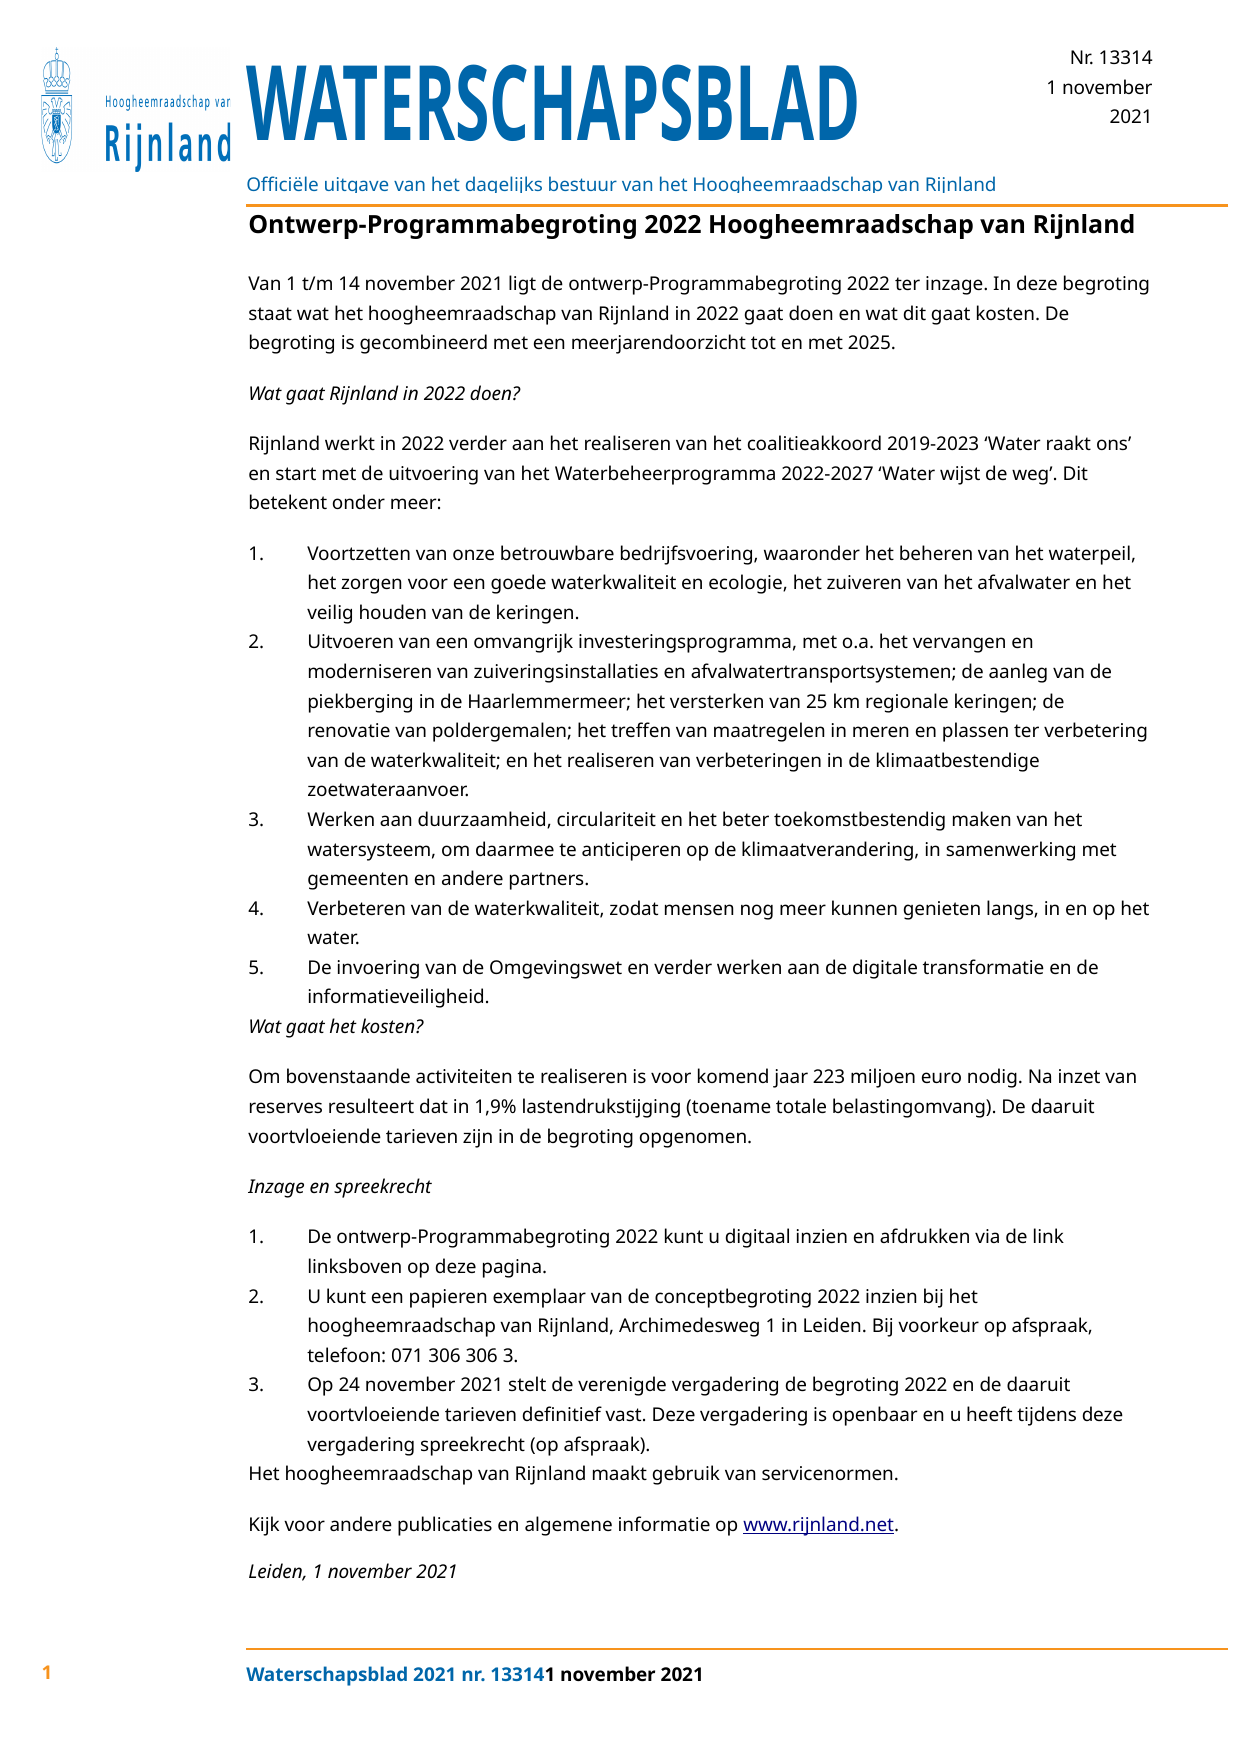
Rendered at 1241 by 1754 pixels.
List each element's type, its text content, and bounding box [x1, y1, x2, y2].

list Verbeteren van de waterkwaliteit, zodat mensen nog meer kunnen genieten langs, in en op het water. [248, 895, 1152, 950]
list De ontwerp-Programmabegroting 2022 kunt u digitaal inzien en afdrukken via de link linksboven op deze pagina. [248, 1224, 1152, 1279]
text Wat gaat het kosten? [248, 1013, 1152, 1039]
text Ontwerp-Programmabegroting 2022 Hoogheemraadschap van Rijnland [248, 207, 1152, 241]
picture [41, 47, 231, 172]
text Het hoogheemraadschap van Rijnland maakt gebruik van servicenormen. [248, 1460, 1152, 1486]
list De invoering van de Omgevingswet en verder werken aan de digitale transformatie en de informatieveiligheid. [248, 954, 1152, 1009]
text Kijk voor andere publicaties en algemene informatie op www.rijnland.net. [248, 1511, 1152, 1536]
text Rijnland werkt in 2022 verder aan het realiseren van het coalitieakkoord 2019-2023 ‘Water raakt ons’ en start met de uitvoering van het Waterbeheerprogramma 2022-2027 ‘Water wijst de weg’. Dit betekent onder meer: [248, 430, 1152, 515]
text Van 1 t/m 14 november 2021 ligt de ontwerp-Programmabegroting 2022 ter inzage. In deze begroting staat wat het hoogheemraadschap van Rijnland in 2022 gaat doen en wat dit gaat kosten. De begroting is gecombineerd met een meerjarendoorzicht tot en met 2025. [248, 270, 1152, 355]
list Op 24 november 2021 stelt de verenigde vergadering de begroting 2022 en de daaruit voortvloeiende tarieven definitief vast. Deze vergadering is openbaar en u heeft tijdens deze vergadering spreekrecht (op afspraak). [248, 1372, 1152, 1456]
text Om bovenstaande activiteiten te realiseren is voor komend jaar 223 miljoen euro nodig. Na inzet van reserves resulteert dat in 1,9% lastendrukstijging (toename totale belastingomvang). De daaruit voortvloeiende tarieven zijn in de begroting opgenomen. [248, 1064, 1152, 1148]
text Leiden, 1 november 2021 [248, 1558, 1152, 1584]
list Voortzetten van onze betrouwbare bedrijfsvoering, waaronder het beheren van het waterpeil, het zorgen voor een goede waterkwaliteit en ecologie, het zuiveren van het afvalwater en het veilig houden van de keringen. [248, 540, 1152, 625]
list U kunt een papieren exemplaar van de conceptbegroting 2022 inzien bij het hoogheemraadschap van Rijnland, Archimedesweg 1 in Leiden. Bij voorkeur op afspraak, telefoon: 071 306 306 3. [248, 1283, 1152, 1368]
text Inzage en spreekrecht [248, 1173, 1152, 1199]
list Werken aan duurzaamheid, circulariteit en het beter toekomstbestendig maken van het watersysteem, om daarmee te anticiperen op de klimaatverandering, in samenwerking met gemeenten en andere partners. [248, 806, 1152, 891]
list Uitvoeren van een omvangrijk investeringsprogramma, met o.a. het vervangen en moderniseren van zuiveringsinstallaties en afvalwatertransportsystemen; de aanleg van de piekberging in de Haarlemmermeer; het versterken van 25 km regionale keringen; de renovatie van poldergemalen; het treffen van maatregelen in meren en plassen ter verbetering van de waterkwaliteit; en het realiseren van verbeteringen in de klimaatbestendige zoetwateraanvoer. [248, 629, 1152, 802]
text Wat gaat Rijnland in 2022 doen? [248, 380, 1152, 406]
